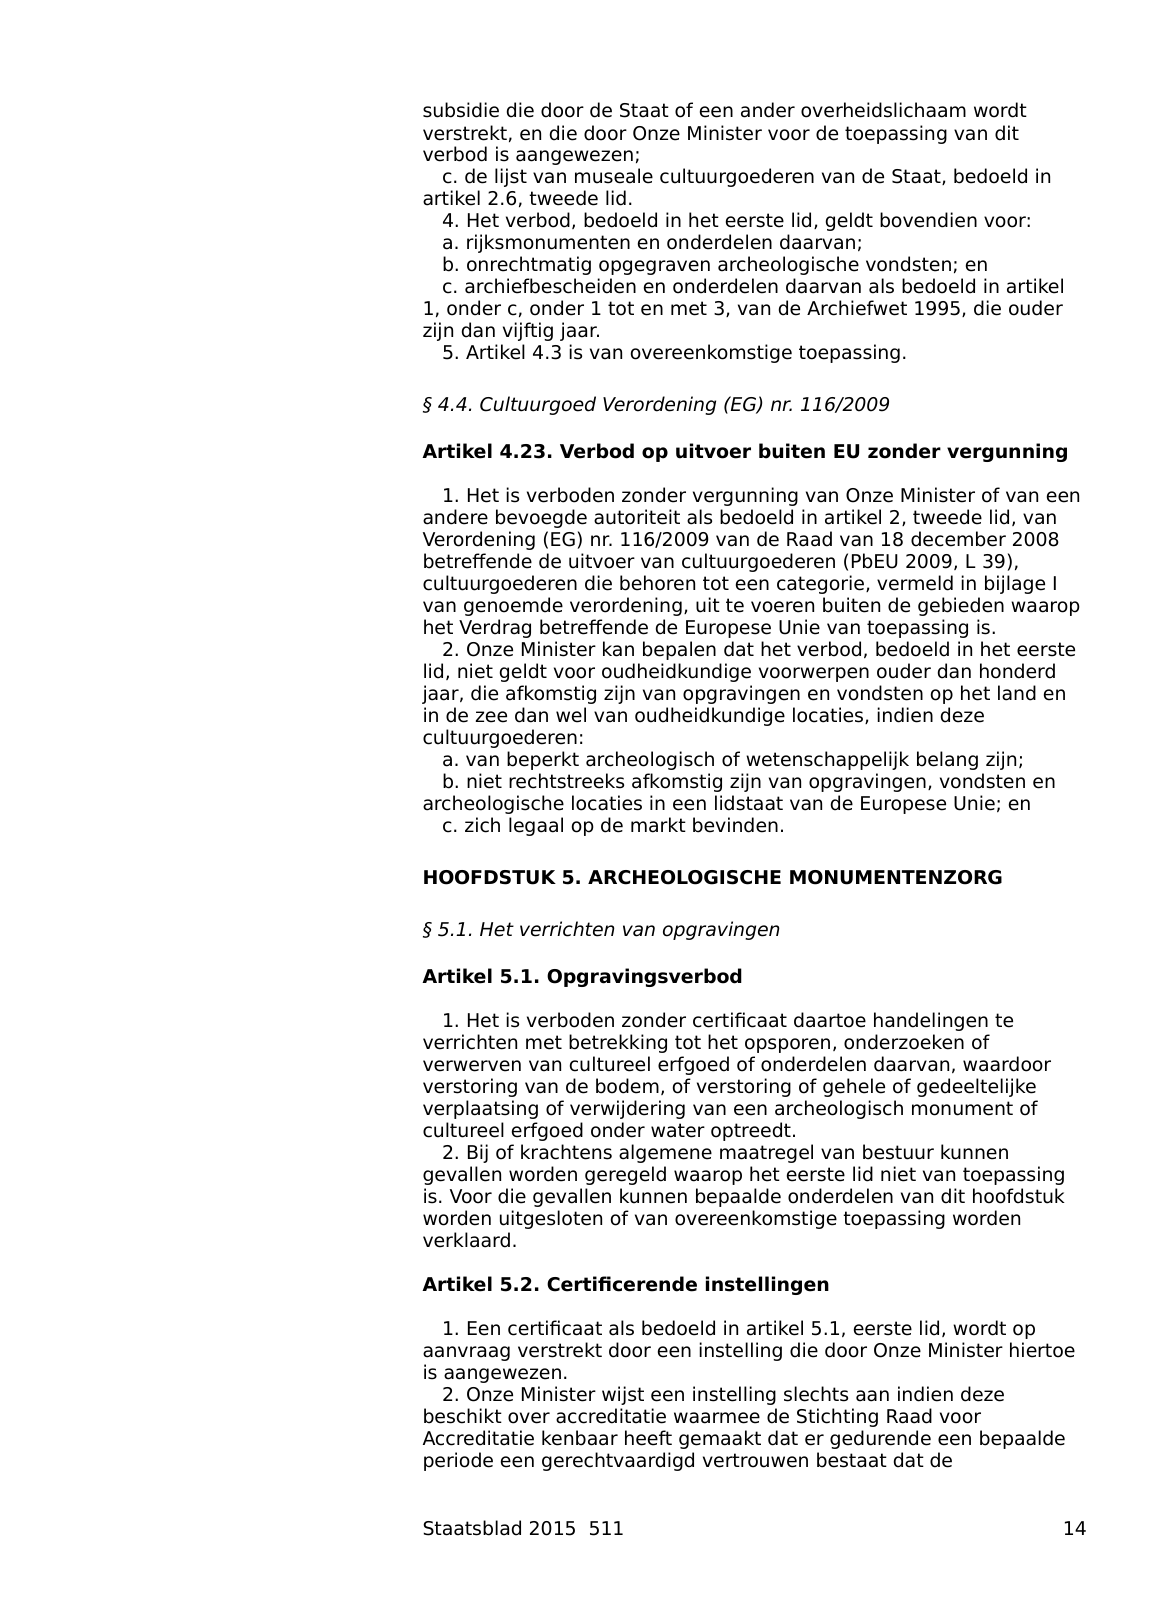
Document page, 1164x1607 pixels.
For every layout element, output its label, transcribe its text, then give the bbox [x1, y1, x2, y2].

text 2. Bij of krachtens algemene maatregel van bestuur kunnen gevallen worden geregeld waarop het eerste lid niet van toepassing is. Voor die gevallen kunnen bepaalde onderdelen van dit hoofdstuk worden uitgesloten of van overeenkomstige toepassing worden verklaard. [422, 1142, 1087, 1252]
text 2. Onze Minister kan bepalen dat het verbod, bedoeld in het eerste lid, niet geldt voor oudheidkundige voorwerpen ouder dan honderd jaar, die afkomstig zijn van opgravingen en vondsten op het land en in de zee dan wel van oudheidkundige locaties, indien deze cultuurgoederen: [422, 639, 1087, 749]
subtitle HOOFDSTUK 5. ARCHEOLOGISCHE MONUMENTENZORG [422, 867, 1087, 889]
text 4. Het verbod, bedoeld in het eerste lid, geldt bovendien voor: [422, 210, 1087, 232]
text 1. Het is verboden zonder vergunning van Onze Minister of van een andere bevoegde autoriteit als bedoeld in artikel 2, tweede lid, van Verordening (EG) nr. 116/2009 van de Raad van 18 december 2008 betreffende de uitvoer van cultuurgoederen (PbEU 2009, L 39), cultuurgoederen die behoren tot een categorie, vermeld in bijlage I van genoemde verordening, uit te voeren buiten de gebieden waarop het Verdrag betreffende de Europese Unie van toepassing is. [422, 485, 1087, 639]
text a. van beperkt archeologisch of wetenschappelijk belang zijn; [422, 749, 1087, 771]
text c. archiefbescheiden en onderdelen daarvan als bedoeld in artikel 1, onder c, onder 1 tot en met 3, van de Archiefwet 1995, die ouder zijn dan vijftig jaar. [422, 276, 1087, 342]
subtitle Artikel 5.2. Certificerende instellingen [422, 1274, 1087, 1296]
text a. rijksmonumenten en onderdelen daarvan; [422, 232, 1087, 254]
text 2. Onze Minister wijst een instelling slechts aan indien deze beschikt over accreditatie waarmee de Stichting Raad voor Accreditatie kenbaar heeft gemaakt dat er gedurende een bepaalde periode een gerechtvaardigd vertrouwen bestaat dat de [422, 1384, 1087, 1472]
subtitle Artikel 5.1. Opgravingsverbod [422, 966, 1087, 988]
subtitle § 4.4. Cultuurgoed Verordening (EG) nr. 116/2009 [422, 394, 1087, 416]
text subsidie die door de Staat of een ander overheidslichaam wordt verstrekt, en die door Onze Minister voor de toepassing van dit verbod is aangewezen; [422, 100, 1087, 166]
text b. onrechtmatig opgegraven archeologische vondsten; en [422, 254, 1087, 276]
text b. niet rechtstreeks afkomstig zijn van opgravingen, vondsten en archeologische locaties in een lidstaat van de Europese Unie; en [422, 771, 1087, 815]
subtitle § 5.1. Het verrichten van opgravingen [422, 919, 1087, 941]
text 1. Het is verboden zonder certificaat daartoe handelingen te verrichten met betrekking tot het opsporen, onderzoeken of verwerven van cultureel erfgoed of onderdelen daarvan, waardoor verstoring van de bodem, of verstoring of gehele of gedeeltelijke verplaatsing of verwijdering van een archeologisch monument of cultureel erfgoed onder water optreedt. [422, 1010, 1087, 1142]
text c. zich legaal op de markt bevinden. [422, 815, 1087, 837]
text c. de lijst van museale cultuurgoederen van de Staat, bedoeld in artikel 2.6, tweede lid. [422, 166, 1087, 210]
subtitle Artikel 4.23. Verbod op uitvoer buiten EU zonder vergunning [422, 441, 1087, 463]
text 1. Een certificaat als bedoeld in artikel 5.1, eerste lid, wordt op aanvraag verstrekt door een instelling die door Onze Minister hiertoe is aangewezen. [422, 1318, 1087, 1384]
text 5. Artikel 4.3 is van overeenkomstige toepassing. [422, 342, 1087, 364]
